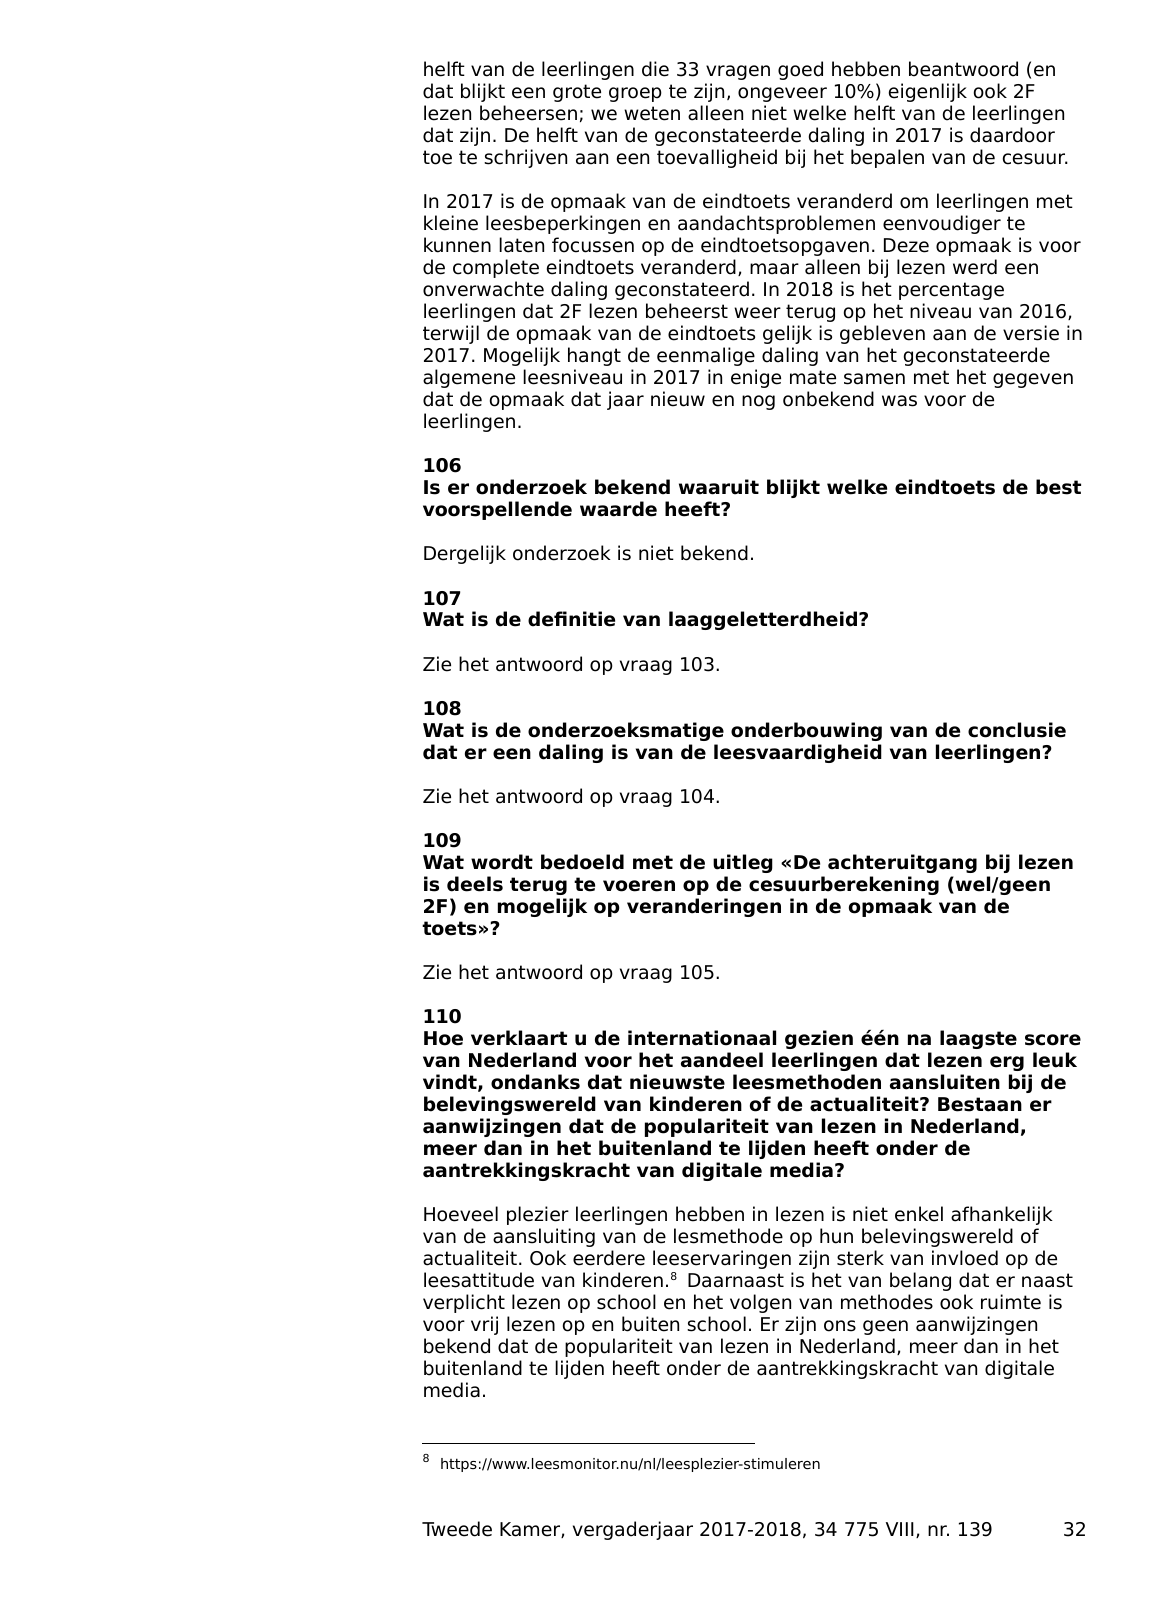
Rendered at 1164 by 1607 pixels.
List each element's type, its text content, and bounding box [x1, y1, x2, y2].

text Hoeveel plezier leerlingen hebben in lezen is niet enkel afhankelijk van de aansluiting van de lesmethode op hun belevingswereld of actualiteit. Ook eerdere leeservaringen zijn sterk van invloed op de leesattitude van kinderen. Daarnaast is het van belang dat er naast verplicht lezen op school en het volgen van methodes ook ruimte is voor vrij lezen op en buiten school. Er zijn ons geen aanwijzingen bekend dat de populariteit van lezen in Nederland, meer dan in het buitenland te lijden heeft onder de aantrekkingskracht van digitale media. [422, 1204, 1087, 1402]
text Dergelijk onderzoek is niet bekend. [422, 543, 1087, 565]
text Wat is de definitie van laaggeletterdheid? [422, 609, 1087, 631]
text 110 [422, 1006, 1087, 1028]
text 107 [422, 587, 1087, 609]
text 108 [422, 698, 1087, 720]
text 109 [422, 830, 1087, 852]
text Zie het antwoord op vraag 105. [422, 962, 1087, 984]
text Is er onderzoek bekend waaruit blijkt welke eindtoets de best voorspellende waarde heeft? [422, 477, 1087, 521]
text Zie het antwoord op vraag 104. [422, 786, 1087, 808]
text https://www.leesmonitor.nu/nl/leesplezier-stimuleren [422, 1452, 1087, 1474]
text Wat wordt bedoeld met de uitleg «De achteruitgang bij lezen is deels terug te voeren op de cesuurberekening (wel/geen 2F) en mogelijk op veranderingen in de opmaak van de toets»? [422, 852, 1087, 940]
text helft van de leerlingen die 33 vragen goed hebben beantwoord (en dat blijkt een grote groep te zijn, ongeveer 10%) eigenlijk ook 2F lezen beheersen; we weten alleen niet welke helft van de leerlingen dat zijn. De helft van de geconstateerde daling in 2017 is daardoor toe te schrijven aan een toevalligheid bij het bepalen van de cesuur. [422, 59, 1087, 169]
text Zie het antwoord op vraag 103. [422, 653, 1087, 676]
text In 2017 is de opmaak van de eindtoets veranderd om leerlingen met kleine leesbeperkingen en aandachtsproblemen eenvoudiger te kunnen laten focussen op de eindtoetsopgaven. Deze opmaak is voor de complete eindtoets veranderd, maar alleen bij lezen werd een onverwachte daling geconstateerd. In 2018 is het percentage leerlingen dat 2F lezen beheerst weer terug op het niveau van 2016, terwijl de opmaak van de eindtoets gelijk is gebleven aan de versie in 2017. Mogelijk hangt de eenmalige daling van het geconstateerde algemene leesniveau in 2017 in enige mate samen met het gegeven dat de opmaak dat jaar nieuw en nog onbekend was voor de leerlingen. [422, 191, 1087, 433]
text Hoe verklaart u de internationaal gezien één na laagste score van Nederland voor het aandeel leerlingen dat lezen erg leuk vindt, ondanks dat nieuwste leesmethoden aansluiten bij de belevingswereld van kinderen of de actualiteit? Bestaan er aanwijzingen dat de populariteit van lezen in Nederland, meer dan in het buitenland te lijden heeft onder de aantrekkingskracht van digitale media? [422, 1028, 1087, 1182]
text Wat is de onderzoeksmatige onderbouwing van de conclusie dat er een daling is van de leesvaardigheid van leerlingen? [422, 720, 1087, 764]
text 106 [422, 455, 1087, 477]
